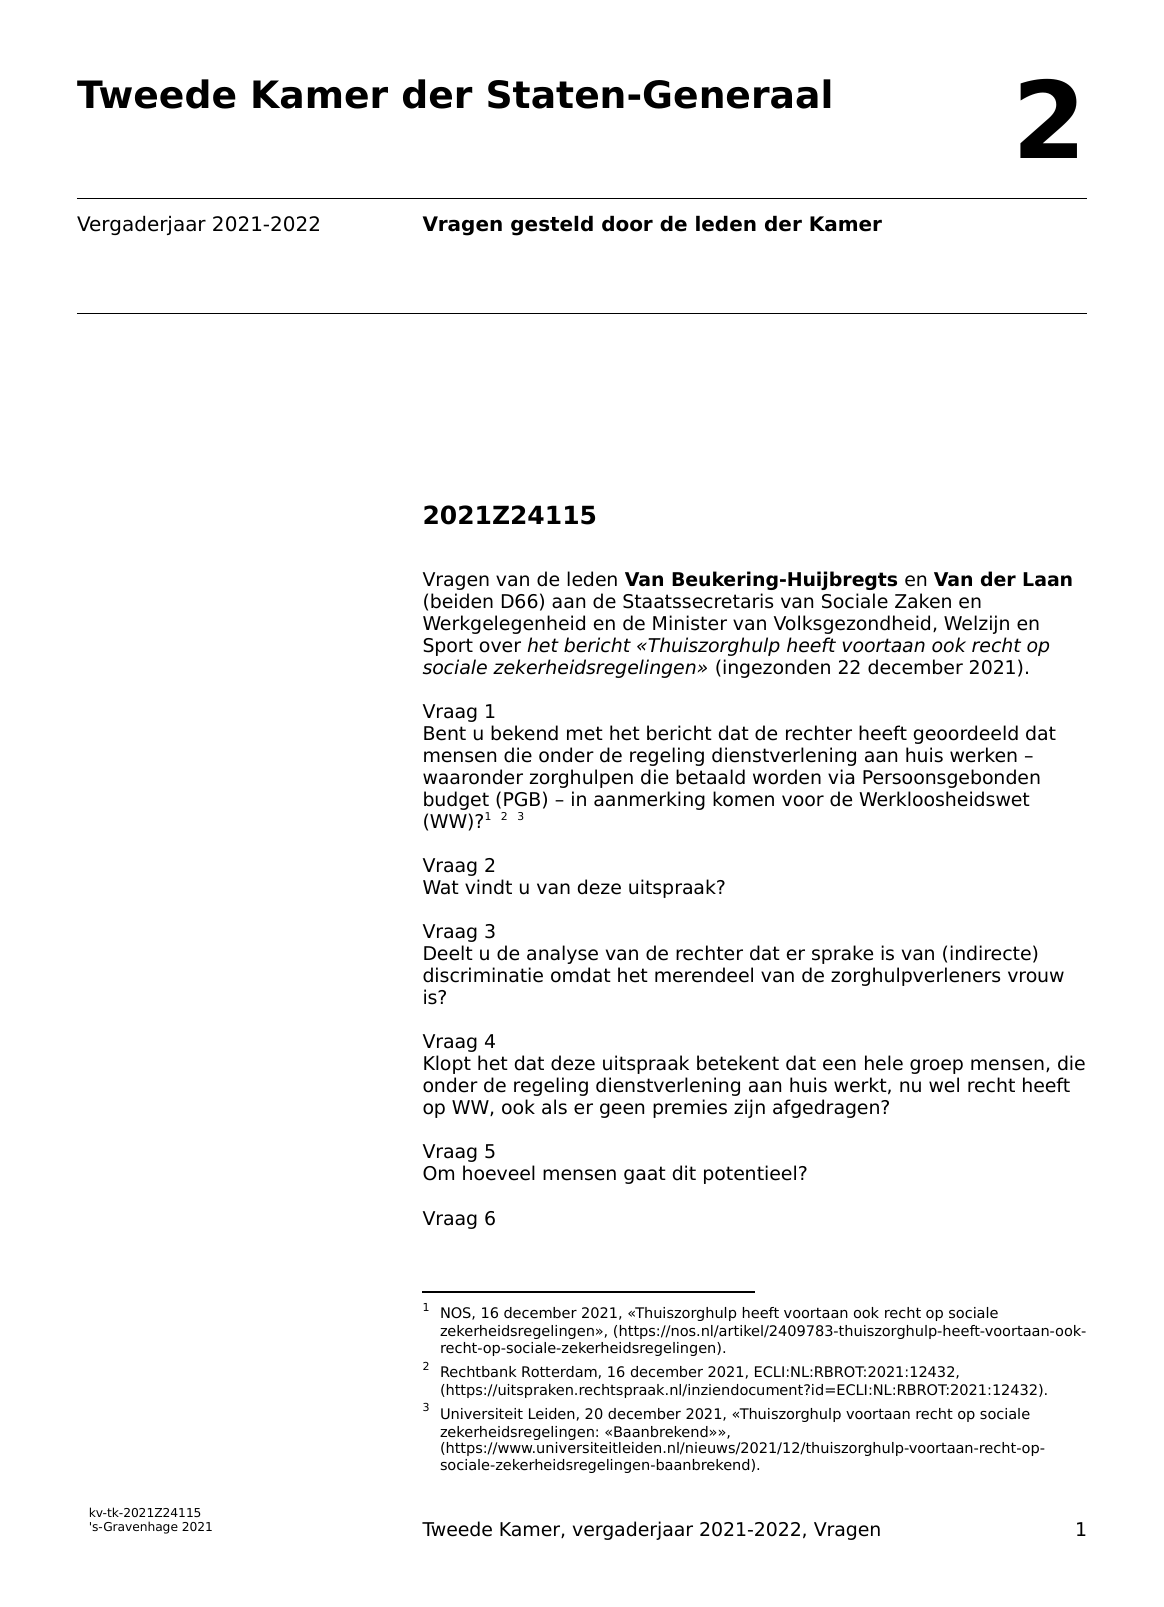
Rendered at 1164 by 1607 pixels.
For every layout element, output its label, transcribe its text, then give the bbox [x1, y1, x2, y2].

text Vraag 4 [422, 1031, 1087, 1053]
text Vraag 2 [422, 855, 1087, 877]
text NOS, 16 december 2021, «Thuiszorghulp heeft voortaan ook recht op sociale zekerheidsregelingen», (https://nos.nl/artikel/2409783-thuiszorghulp-heeft-voortaan-ook-recht-op-sociale-zekerheidsregelingen). [422, 1301, 1087, 1357]
text Vraag 5 [422, 1141, 1087, 1163]
text Vragen van de leden Van Beukering-Huijbregts en Van der Laan (beiden D66) aan de Staatssecretaris van Sociale Zaken en Werkgelegenheid en de Minister van Volksgezondheid, Welzijn en Sport over het bericht «Thuiszorghulp heeft voortaan ook recht op sociale zekerheidsregelingen» (ingezonden 22 december 2021). [422, 569, 1087, 679]
text Deelt u de analyse van de rechter dat er sprake is van (indirecte) discriminatie omdat het merendeel van de zorghulpverleners vrouw is? [422, 943, 1087, 1009]
table_header 2 [886, 59, 1087, 198]
text Klopt het dat deze uitspraak betekent dat een hele groep mensen, die onder de regeling dienstverlening aan huis werkt, nu wel recht heeft op WW, ook als er geen premies zijn afgedragen? [422, 1053, 1087, 1119]
text Vraag 3 [422, 921, 1087, 943]
text 2021Z24115 [422, 501, 1087, 531]
table_cell Vragen gesteld door de leden der Kamer [422, 199, 1087, 313]
table_header Tweede Kamer der Staten-Generaal [77, 59, 886, 198]
text Wat vindt u van deze uitspraak? [422, 877, 1087, 899]
table_cell Vergaderjaar 2021-2022 [77, 199, 422, 313]
text Vraag 6 [422, 1207, 1087, 1229]
text Bent u bekend met het bericht dat de rechter heeft geoordeeld dat mensen die onder de regeling dienstverlening aan huis werken – waaronder zorghulpen die betaald worden via Persoonsgebonden budget (PGB) – in aanmerking komen voor de Werkloosheidswet (WW)? [422, 723, 1087, 833]
text kv-tk-2021Z24115 [88, 1506, 323, 1520]
text Om hoeveel mensen gaat dit potentieel? [422, 1163, 1087, 1185]
text Vraag 1 [422, 701, 1087, 723]
text Rechtbank Rotterdam, 16 december 2021, ECLI:NL:RBROT:2021:12432, (https://uitspraken.rechtspraak.nl/inziendocument?id=ECLI:NL:RBROT:2021:12432). [422, 1360, 1087, 1399]
text Universiteit Leiden, 20 december 2021, «Thuiszorghulp voortaan recht op sociale zekerheidsregelingen: «Baanbrekend»», (https://www.universiteitleiden.nl/nieuws/2021/12/thuiszorghulp-voortaan-recht-op-sociale-zekerheidsregelingen-baanbrekend). [422, 1402, 1087, 1474]
text 's-Gravenhage 2021 [88, 1520, 323, 1534]
